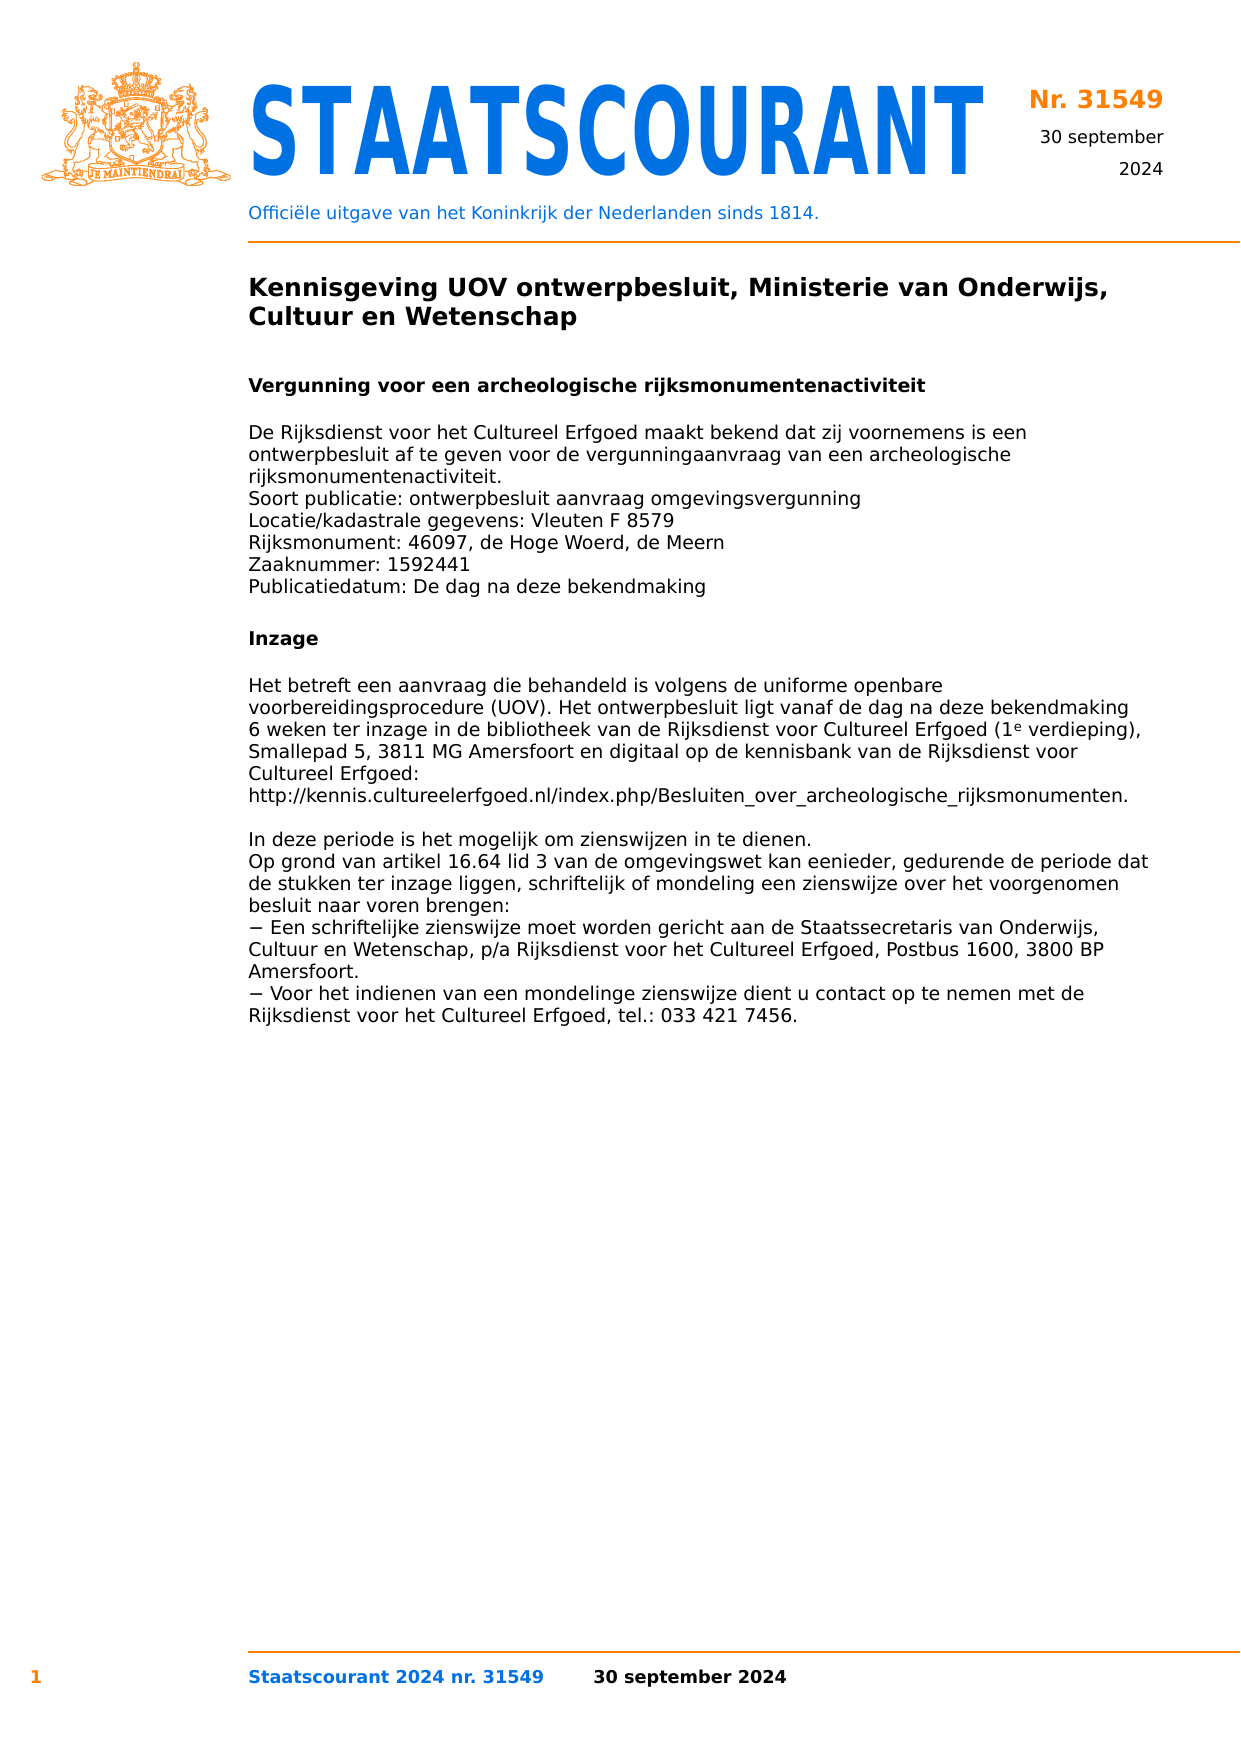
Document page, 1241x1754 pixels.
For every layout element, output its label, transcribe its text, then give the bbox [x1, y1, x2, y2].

text Publicatiedatum: De dag na deze bekendmaking [248, 576, 1163, 598]
subtitle Kennisgeving UOV ontwerpbesluit, Ministerie van Onderwijs, Cultuur en Wetenschap [248, 273, 1163, 331]
table_cell Officiële uitgave van het Koninkrijk der Nederlanden sinds 1814. [248, 203, 1240, 241]
table_header Nr. 31549 [998, 62, 1240, 121]
picture [41, 62, 231, 186]
table_cell 30 september [998, 121, 1240, 153]
text Het betreft een aanvraag die behandeld is volgens de uniforme openbare voorbereidingsprocedure (UOV). Het ontwerpbesluit ligt vanaf de dag na deze bekendmaking 6 weken ter inzage in de bibliotheek van de Rijksdienst voor Cultureel Erfgoed (1e verdieping), Smallepad 5, 3811 MG Amersfoort en digitaal op de kennisbank van de Rijksdienst voor Cultureel Erfgoed: http://kennis.cultureelerfgoed.nl/index.php/Besluiten_over_archeologische_rijksmonumenten. [248, 675, 1163, 807]
subtitle Vergunning voor een archeologische rijksmonumentenactiviteit [248, 375, 1163, 397]
text De Rijksdienst voor het Cultureel Erfgoed maakt bekend dat zij voornemens is een ontwerpbesluit af te geven voor de vergunningaanvraag van een archeologische rijksmonumentenactiviteit. [248, 422, 1163, 488]
text − Voor het indienen van een mondelinge zienswijze dient u contact op te nemen met de Rijksdienst voor het Cultureel Erfgoed, tel.: 033 421 7456. [248, 982, 1163, 1026]
text In deze periode is het mogelijk om zienswijzen in te dienen. [248, 829, 1163, 851]
subtitle Inzage [248, 628, 1163, 650]
table_header [25, 62, 248, 241]
text Op grond van artikel 16.64 lid 3 van de omgevingswet kan eenieder, gedurende de periode dat de stukken ter inzage liggen, schriftelijk of mondeling een zienswijze over het voorgenomen besluit naar voren brengen: [248, 851, 1163, 917]
text − Een schriftelijke zienswijze moet worden gericht aan de Staatssecretaris van Onderwijs, Cultuur en Wetenschap, p/a Rijksdienst voor het Cultureel Erfgoed, Postbus 1600, 3800 BP Amersfoort. [248, 917, 1163, 982]
table_cell 2024 [998, 153, 1240, 203]
text Zaaknummer: 1592441 [248, 554, 1163, 576]
text Locatie/kadastrale gegevens: Vleuten F 8579 [248, 510, 1163, 532]
text Soort publicatie: ontwerpbesluit aanvraag omgevingsvergunning [248, 488, 1163, 510]
text Rijksmonument: 46097, de Hoge Woerd, de Meern [248, 532, 1163, 554]
table_header STAATSCOURANT [248, 62, 998, 203]
